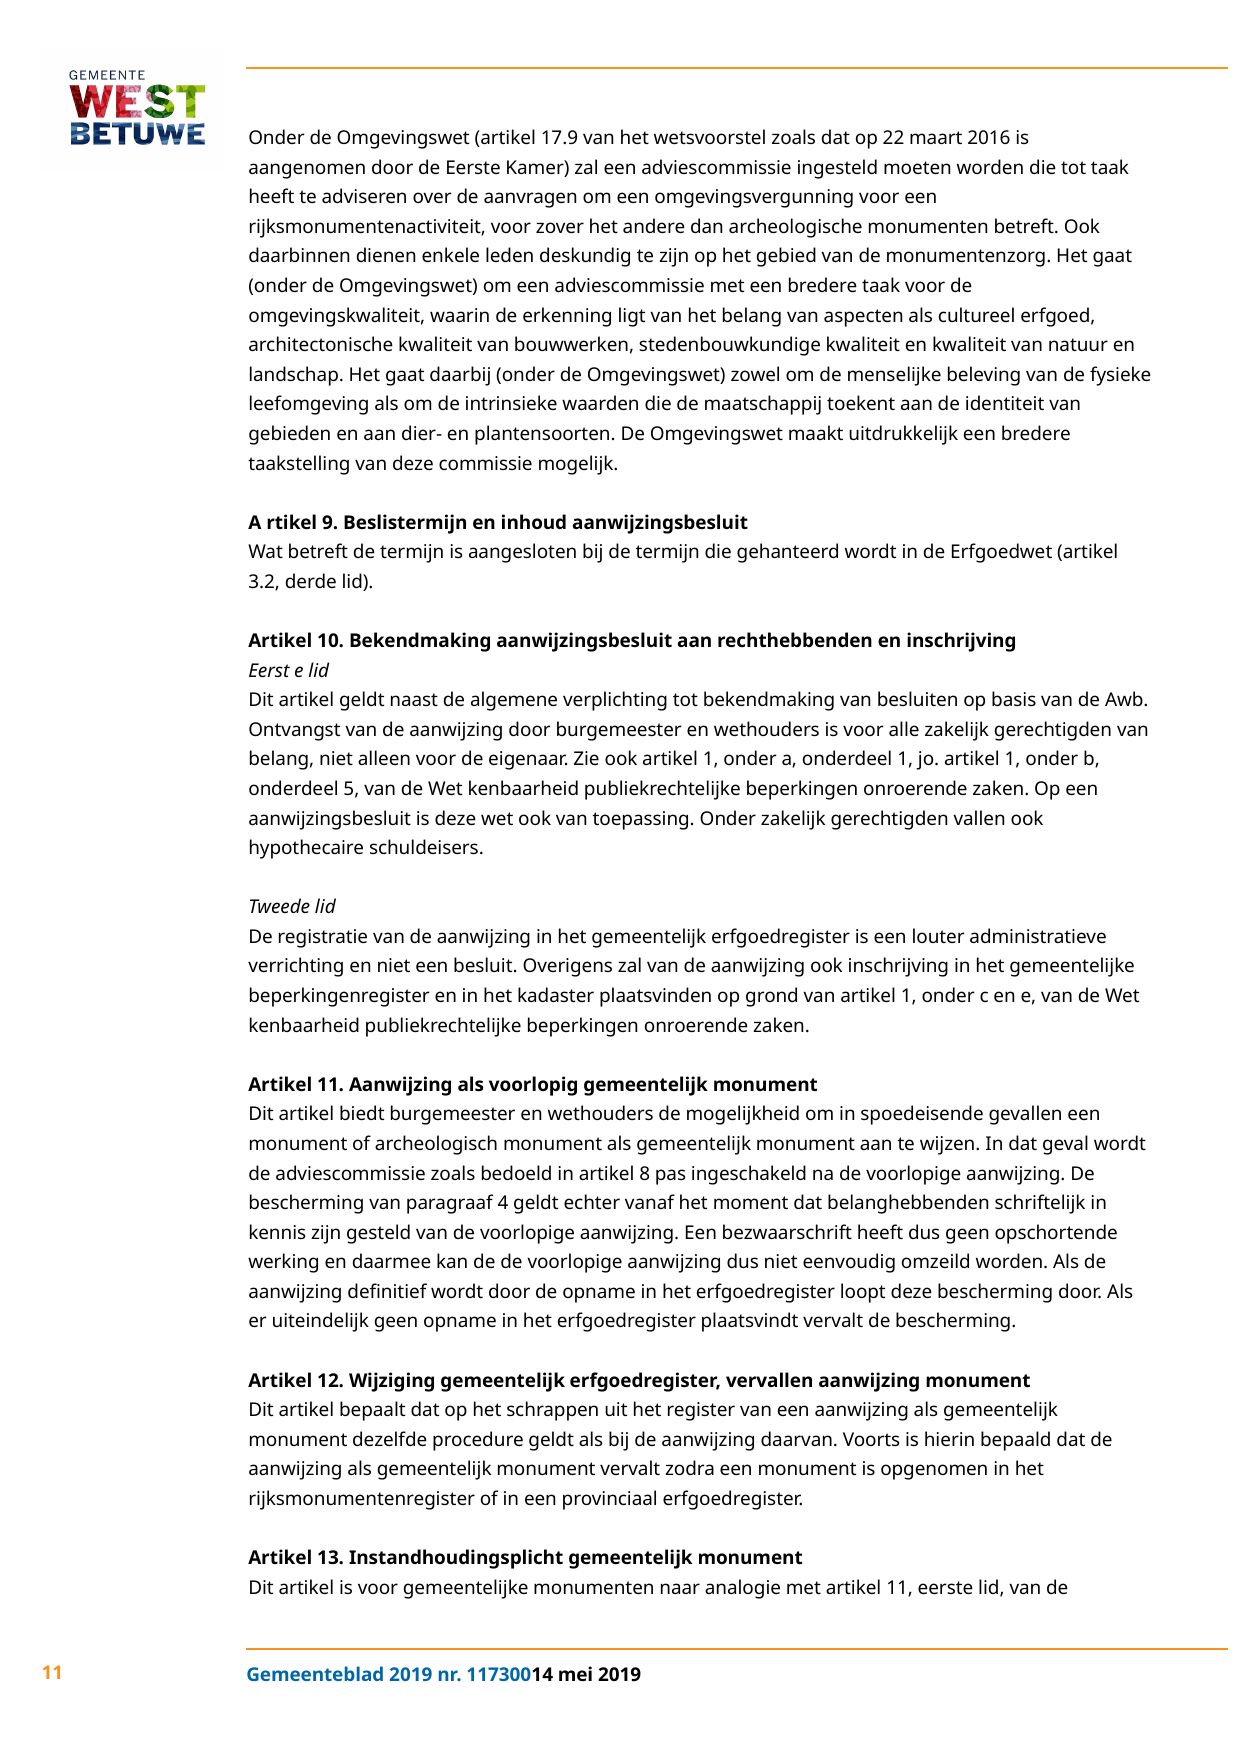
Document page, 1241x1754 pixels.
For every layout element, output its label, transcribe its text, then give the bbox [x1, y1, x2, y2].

text Dit artikel bepaalt dat op het schrappen uit het register van een aanwijzing als gemeentelijk monument dezelfde procedure geldt als bij de aanwijzing daarvan. Voorts is hierin bepaald dat de aanwijzing als gemeentelijk monument vervalt zodra een monument is opgenomen in het rijksmonumentenregister of in een provinciaal erfgoedregister. [248, 1396, 1152, 1511]
text Dit artikel is voor gemeentelijke monumenten naar analogie met artikel 11, eerste lid, van de [248, 1574, 1152, 1600]
text Artikel 12. Wijziging gemeentelijk erfgoedregister, vervallen aanwijzing monument [248, 1367, 1152, 1393]
text Tweede lid [248, 893, 1152, 919]
picture [41, 47, 231, 172]
text Eerst e lid [248, 657, 1152, 683]
text Dit artikel biedt burgemeester en wethouders de mogelijkheid om in spoedeisende gevallen een monument of archeologisch monument als gemeentelijk monument aan te wijzen. In dat geval wordt de adviescommissie zoals bedoeld in artikel 8 pas ingeschakeld na de voorlopige aanwijzing. De bescherming van paragraaf 4 geldt echter vanaf het moment dat belanghebbenden schriftelijk in kennis zijn gesteld van de voorlopige aanwijzing. Een bezwaarschrift heeft dus geen opschortende werking en daarmee kan de de voorlopige aanwijzing dus niet eenvoudig omzeild worden. Als de aanwijzing definitief wordt door de opname in het erfgoedregister loopt deze bescherming door. Als er uiteindelijk geen opname in het erfgoedregister plaatsvindt vervalt de bescherming. [248, 1101, 1152, 1333]
text De registratie van de aanwijzing in het gemeentelijk erfgoedregister is een louter administratieve verrichting en niet een besluit. Overigens zal van de aanwijzing ook inschrijving in het gemeentelijke beperkingenregister en in het kadaster plaatsvinden op grond van artikel 1, onder c en e, van de Wet kenbaarheid publiekrechtelijke beperkingen onroerende zaken. [248, 923, 1152, 1038]
text Wat betreft de termijn is aangesloten bij de termijn die gehanteerd wordt in de Erfgoedwet (artikel 3.2, derde lid). [248, 538, 1152, 594]
text Dit artikel geldt naast de algemene verplichting tot bekendmaking van besluiten op basis van de Awb. Ontvangst van de aanwijzing door burgemeester en wethouders is voor alle zakelijk gerechtigden van belang, niet alleen voor de eigenaar. Zie ook artikel 1, onder a, onderdeel 1, jo. artikel 1, onder b, onderdeel 5, van de Wet kenbaarheid publiekrechtelijke beperkingen onroerende zaken. Op een aanwijzingsbesluit is deze wet ook van toepassing. Onder zakelijk gerechtigden vallen ook hypothecaire schuldeisers. [248, 686, 1152, 860]
text Onder de Omgevingswet (artikel 17.9 van het wetsvoorstel zoals dat op 22 maart 2016 is aangenomen door de Eerste Kamer) zal een adviescommissie ingesteld moeten worden die tot taak heeft te adviseren over de aanvragen om een omgevingsvergunning voor een rijksmonumentenactiviteit, voor zover het andere dan archeologische monumenten betreft. Ook daarbinnen dienen enkele leden deskundig te zijn op het gebied van de monumentenzorg. Het gaat (onder de Omgevingswet) om een adviescommissie met een bredere taak voor de omgevingskwaliteit, waarin de erkenning ligt van het belang van aspecten als cultureel erfgoed, architectonische kwaliteit van bouwwerken, stedenbouwkundige kwaliteit en kwaliteit van natuur en landschap. Het gaat daarbij (onder de Omgevingswet) zowel om de menselijke beleving van de fysieke leefomgeving als om de intrinsieke waarden die de maatschappij toekent aan de identiteit van gebieden en aan dier- en plantensoorten. De Omgevingswet maakt uitdrukkelijk een bredere taakstelling van deze commissie mogelijk. [248, 124, 1152, 476]
text A rtikel 9. Beslistermijn en inhoud aanwijzingsbesluit [248, 509, 1152, 535]
text Artikel 13. Instandhoudingsplicht gemeentelijk monument [248, 1544, 1152, 1570]
text Artikel 11. Aanwijzing als voorlopig gemeentelijk monument [248, 1071, 1152, 1097]
text Artikel 10. Bekendmaking aanwijzingsbesluit aan rechthebbenden en inschrijving [248, 627, 1152, 653]
